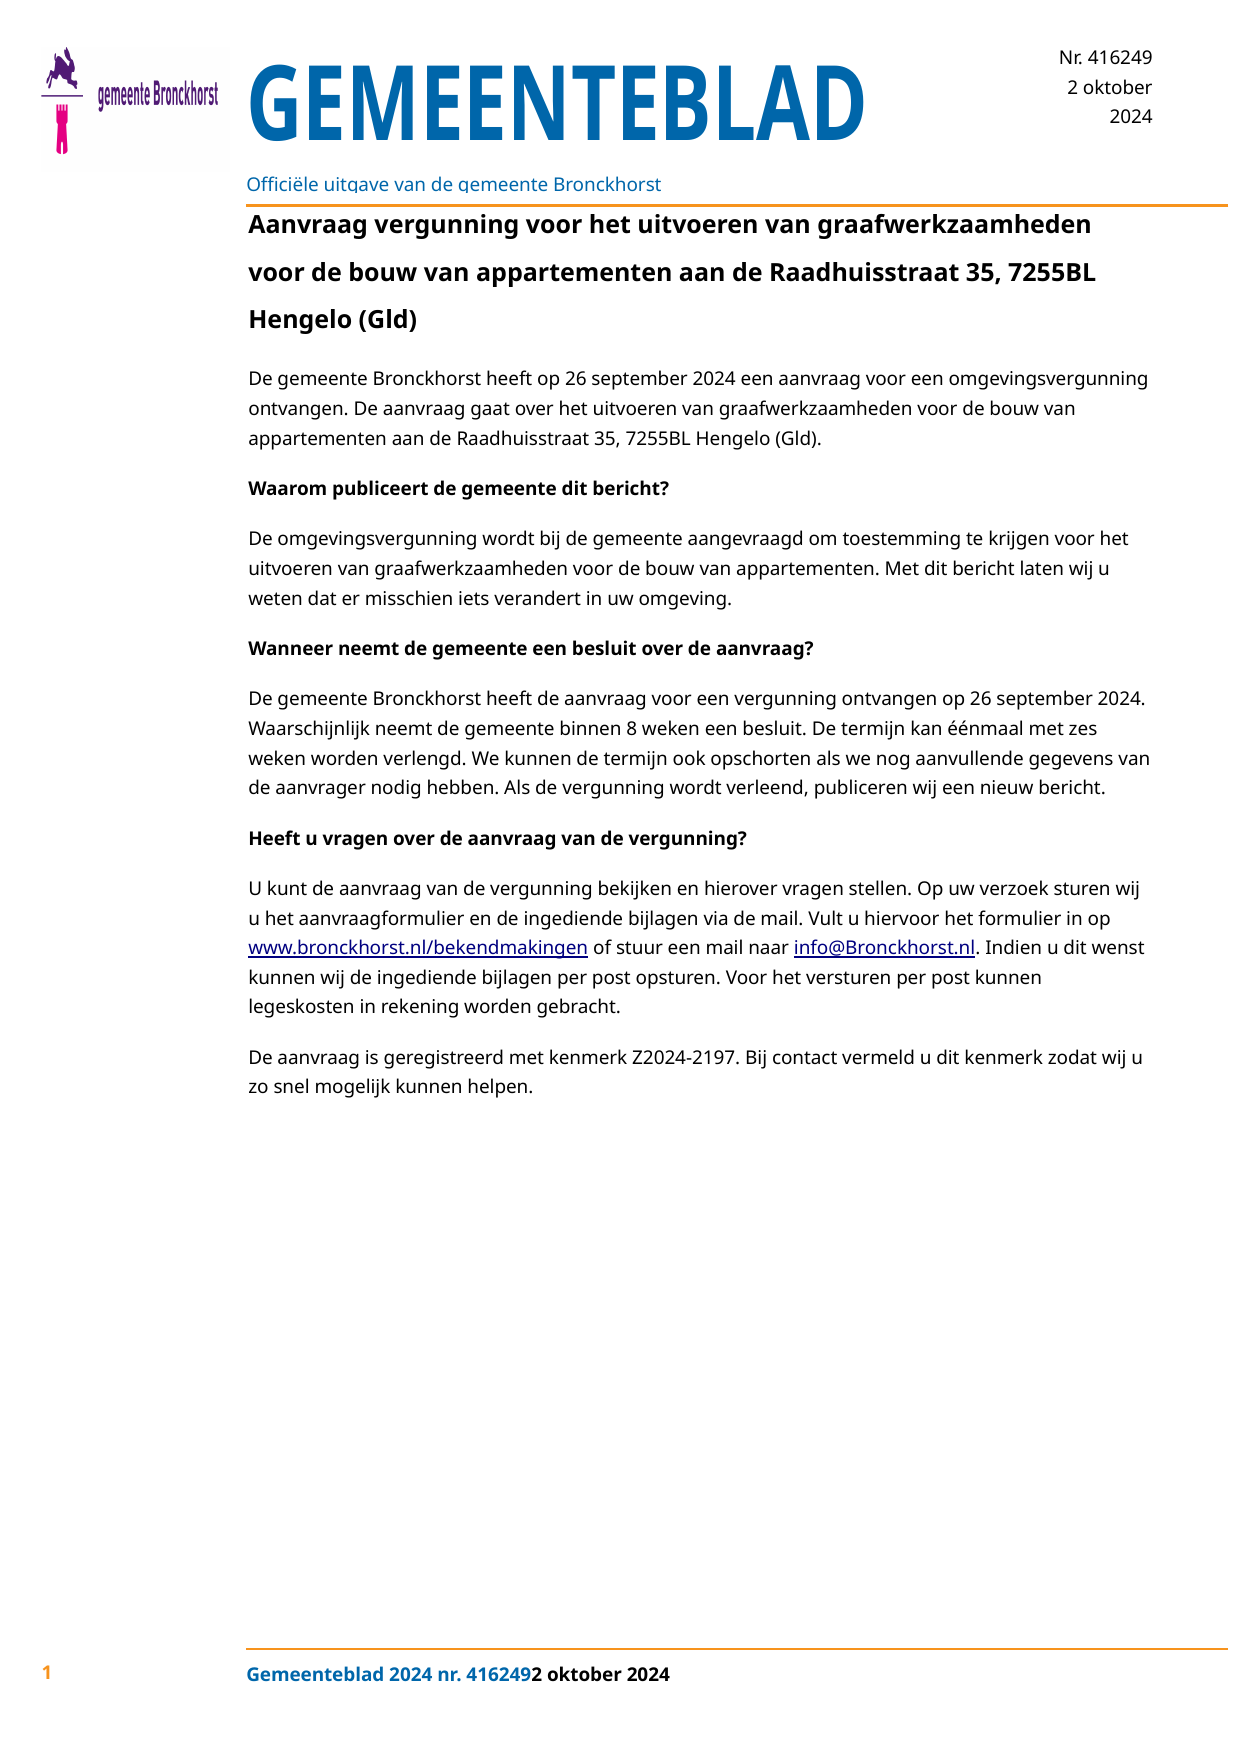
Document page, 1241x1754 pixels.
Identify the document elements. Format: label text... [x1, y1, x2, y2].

text Wanneer neemt de gemeente een besluit over de aanvraag? [248, 635, 1152, 661]
text De gemeente Bronckhorst heeft op 26 september 2024 een aanvraag voor een omgevingsvergunning ontvangen. De aanvraag gaat over het uitvoeren van graafwerkzaamheden voor de bouw van appartementen aan de Raadhuisstraat 35, 7255BL Hengelo (Gld). [248, 366, 1152, 450]
text U kunt de aanvraag van de vergunning bekijken en hierover vragen stellen. Op uw verzoek sturen wij u het aanvraagformulier en de ingediende bijlagen via de mail. Vult u hiervoor het formulier in op www.bronckhorst.nl/bekendmakingen of stuur een mail naar info@Bronckhorst.nl. Indien u dit wenst kunnen wij de ingediende bijlagen per post opsturen. Voor het versturen per post kunnen legeskosten in rekening worden gebracht. [248, 875, 1152, 1019]
text Heeft u vragen over de aanvraag van de vergunning? [248, 825, 1152, 850]
text Waarom publiceert de gemeente dit bericht? [248, 475, 1152, 501]
picture [41, 47, 231, 172]
text De gemeente Bronckhorst heeft de aanvraag voor een vergunning ontvangen op 26 september 2024. Waarschijnlijk neemt de gemeente binnen 8 weken een besluit. De termijn kan éénmaal met zes weken worden verlengd. We kunnen de termijn ook opschorten als we nog aanvullende gegevens van de aanvrager nodig hebben. Als de vergunning wordt verleend, publiceren wij een nieuw bericht. [248, 686, 1152, 800]
text De aanvraag is geregistreerd met kenmerk Z2024-2197. Bij contact vermeld u dit kenmerk zodat wij u zo snel mogelijk kunnen helpen. [248, 1044, 1152, 1099]
text De omgevingsvergunning wordt bij de gemeente aangevraagd om toestemming te krijgen voor het uitvoeren van graafwerkzaamheden voor de bouw van appartementen. Met dit bericht laten wij u weten dat er misschien iets verandert in uw omgeving. [248, 526, 1152, 610]
text Aanvraag vergunning voor het uitvoeren van graafwerkzaamheden voor de bouw van appartementen aan de Raadhuisstraat 35, 7255BL Hengelo (Gld) [248, 207, 1152, 336]
